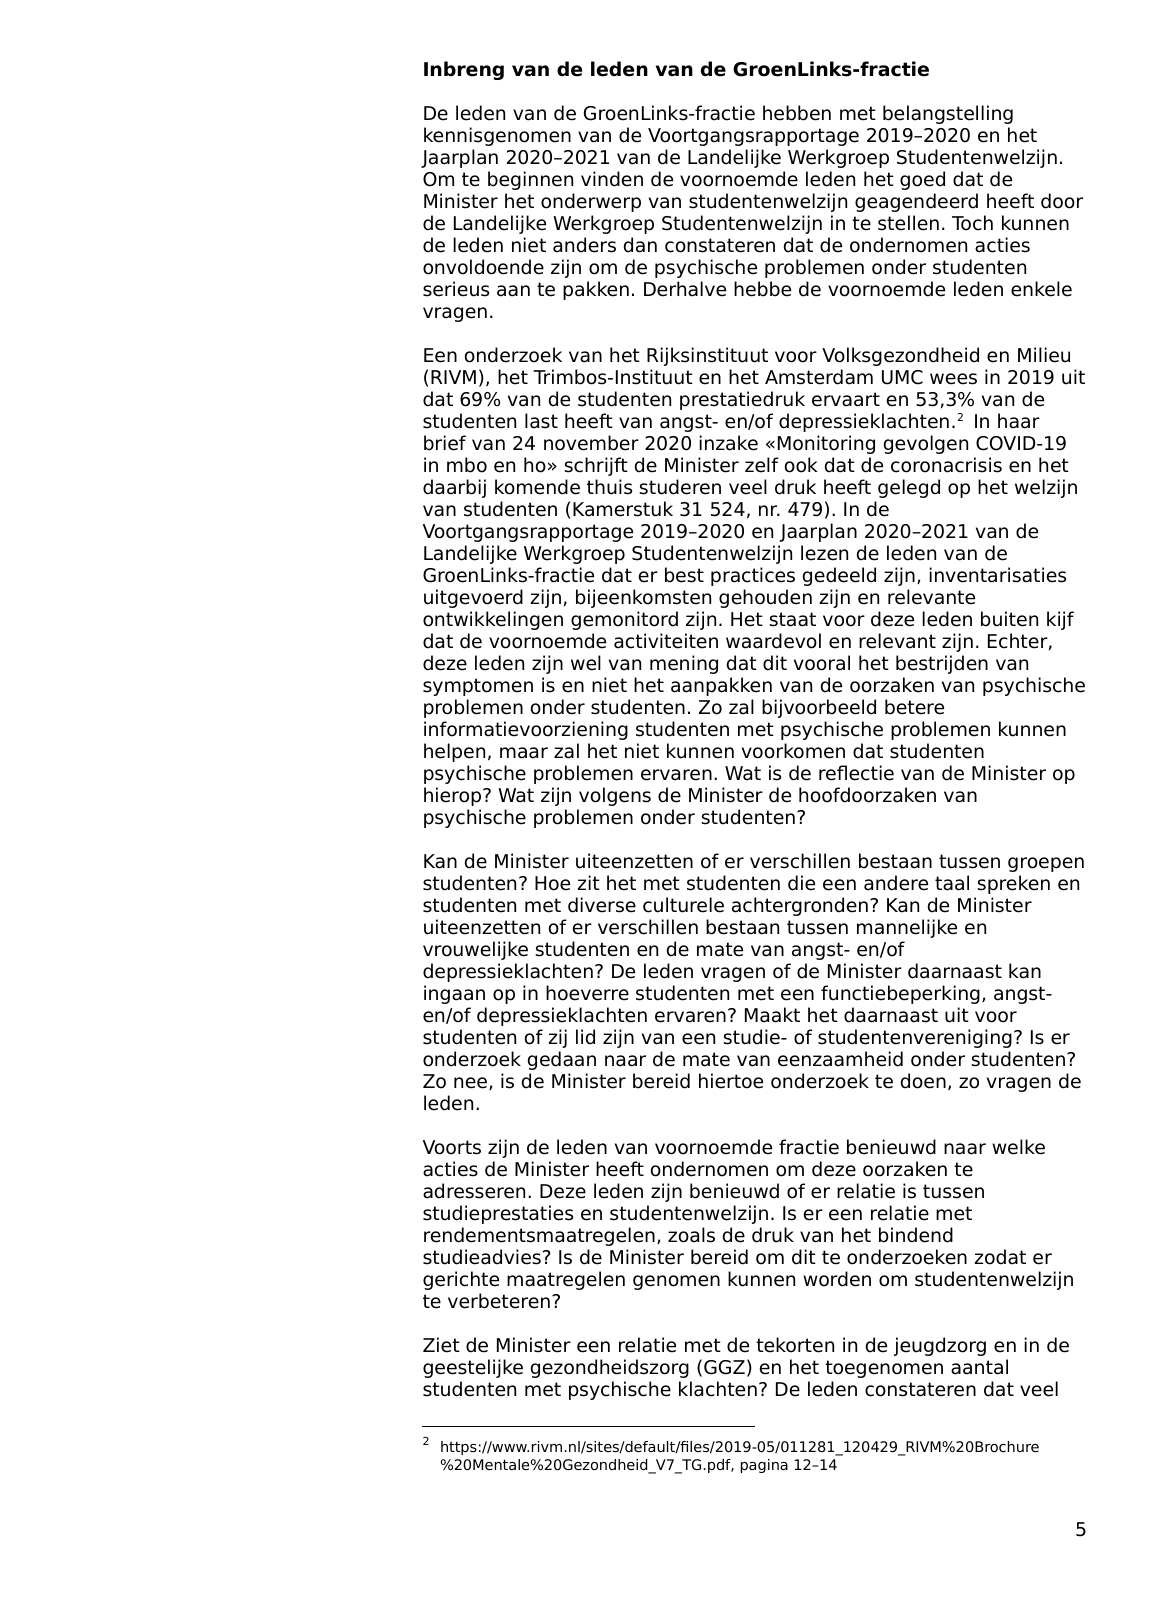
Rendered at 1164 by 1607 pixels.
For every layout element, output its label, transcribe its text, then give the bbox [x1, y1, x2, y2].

text Een onderzoek van het Rijksinstituut voor Volksgezondheid en Milieu (RIVM), het Trimbos-Instituut en het Amsterdam UMC wees in 2019 uit dat 69% van de studenten prestatiedruk ervaart en 53,3% van de studenten last heeft van angst- en/of depressieklachten. In haar brief van 24 november 2020 inzake «Monitoring gevolgen COVID-19 in mbo en ho» schrijft de Minister zelf ook dat de coronacrisis en het daarbij komende thuis studeren veel druk heeft gelegd op het welzijn van studenten (Kamerstuk 31 524, nr. 479). In de Voortgangsrapportage 2019–2020 en Jaarplan 2020–2021 van de Landelijke Werkgroep Studentenwelzijn lezen de leden van de GroenLinks-fractie dat er best practices gedeeld zijn, inventarisaties uitgevoerd zijn, bijeenkomsten gehouden zijn en relevante ontwikkelingen gemonitord zijn. Het staat voor deze leden buiten kijf dat de voornoemde activiteiten waardevol en relevant zijn. Echter, deze leden zijn wel van mening dat dit vooral het bestrijden van symptomen is en niet het aanpakken van de oorzaken van psychische problemen onder studenten. Zo zal bijvoorbeeld betere informatievoorziening studenten met psychische problemen kunnen helpen, maar zal het niet kunnen voorkomen dat studenten psychische problemen ervaren. Wat is de reflectie van de Minister op hierop? Wat zijn volgens de Minister de hoofdoorzaken van psychische problemen onder studenten? [422, 345, 1087, 829]
text Ziet de Minister een relatie met de tekorten in de jeugdzorg en in de geestelijke gezondheidszorg (GGZ) en het toegenomen aantal studenten met psychische klachten? De leden constateren dat veel [422, 1335, 1087, 1401]
subtitle Inbreng van de leden van de GroenLinks-fractie [422, 59, 1087, 81]
text Voorts zijn de leden van voornoemde fractie benieuwd naar welke acties de Minister heeft ondernomen om deze oorzaken te adresseren. Deze leden zijn benieuwd of er relatie is tussen studieprestaties en studentenwelzijn. Is er een relatie met rendementsmaatregelen, zoals de druk van het bindend studieadvies? Is de Minister bereid om dit te onderzoeken zodat er gerichte maatregelen genomen kunnen worden om studentenwelzijn te verbeteren? [422, 1137, 1087, 1313]
text De leden van de GroenLinks-fractie hebben met belangstelling kennisgenomen van de Voortgangsrapportage 2019–2020 en het Jaarplan 2020–2021 van de Landelijke Werkgroep Studentenwelzijn. Om te beginnen vinden de voornoemde leden het goed dat de Minister het onderwerp van studentenwelzijn geagendeerd heeft door de Landelijke Werkgroep Studentenwelzijn in te stellen. Toch kunnen de leden niet anders dan constateren dat de ondernomen acties onvoldoende zijn om de psychische problemen onder studenten serieus aan te pakken. Derhalve hebbe de voornoemde leden enkele vragen. [422, 103, 1087, 323]
text https://www.rivm.nl/sites/default/files/2019-05/011281_120429_RIVM%20Brochure%20Mentale%20Gezondheid_V7_TG.pdf, pagina 12–14 [422, 1435, 1087, 1474]
text Kan de Minister uiteenzetten of er verschillen bestaan tussen groepen studenten? Hoe zit het met studenten die een andere taal spreken en studenten met diverse culturele achtergronden? Kan de Minister uiteenzetten of er verschillen bestaan tussen mannelijke en vrouwelijke studenten en de mate van angst- en/of depressieklachten? De leden vragen of de Minister daarnaast kan ingaan op in hoeverre studenten met een functiebeperking, angst- en/of depressieklachten ervaren? Maakt het daarnaast uit voor studenten of zij lid zijn van een studie- of studentenvereniging? Is er onderzoek gedaan naar de mate van eenzaamheid onder studenten? Zo nee, is de Minister bereid hiertoe onderzoek te doen, zo vragen de leden. [422, 851, 1087, 1115]
